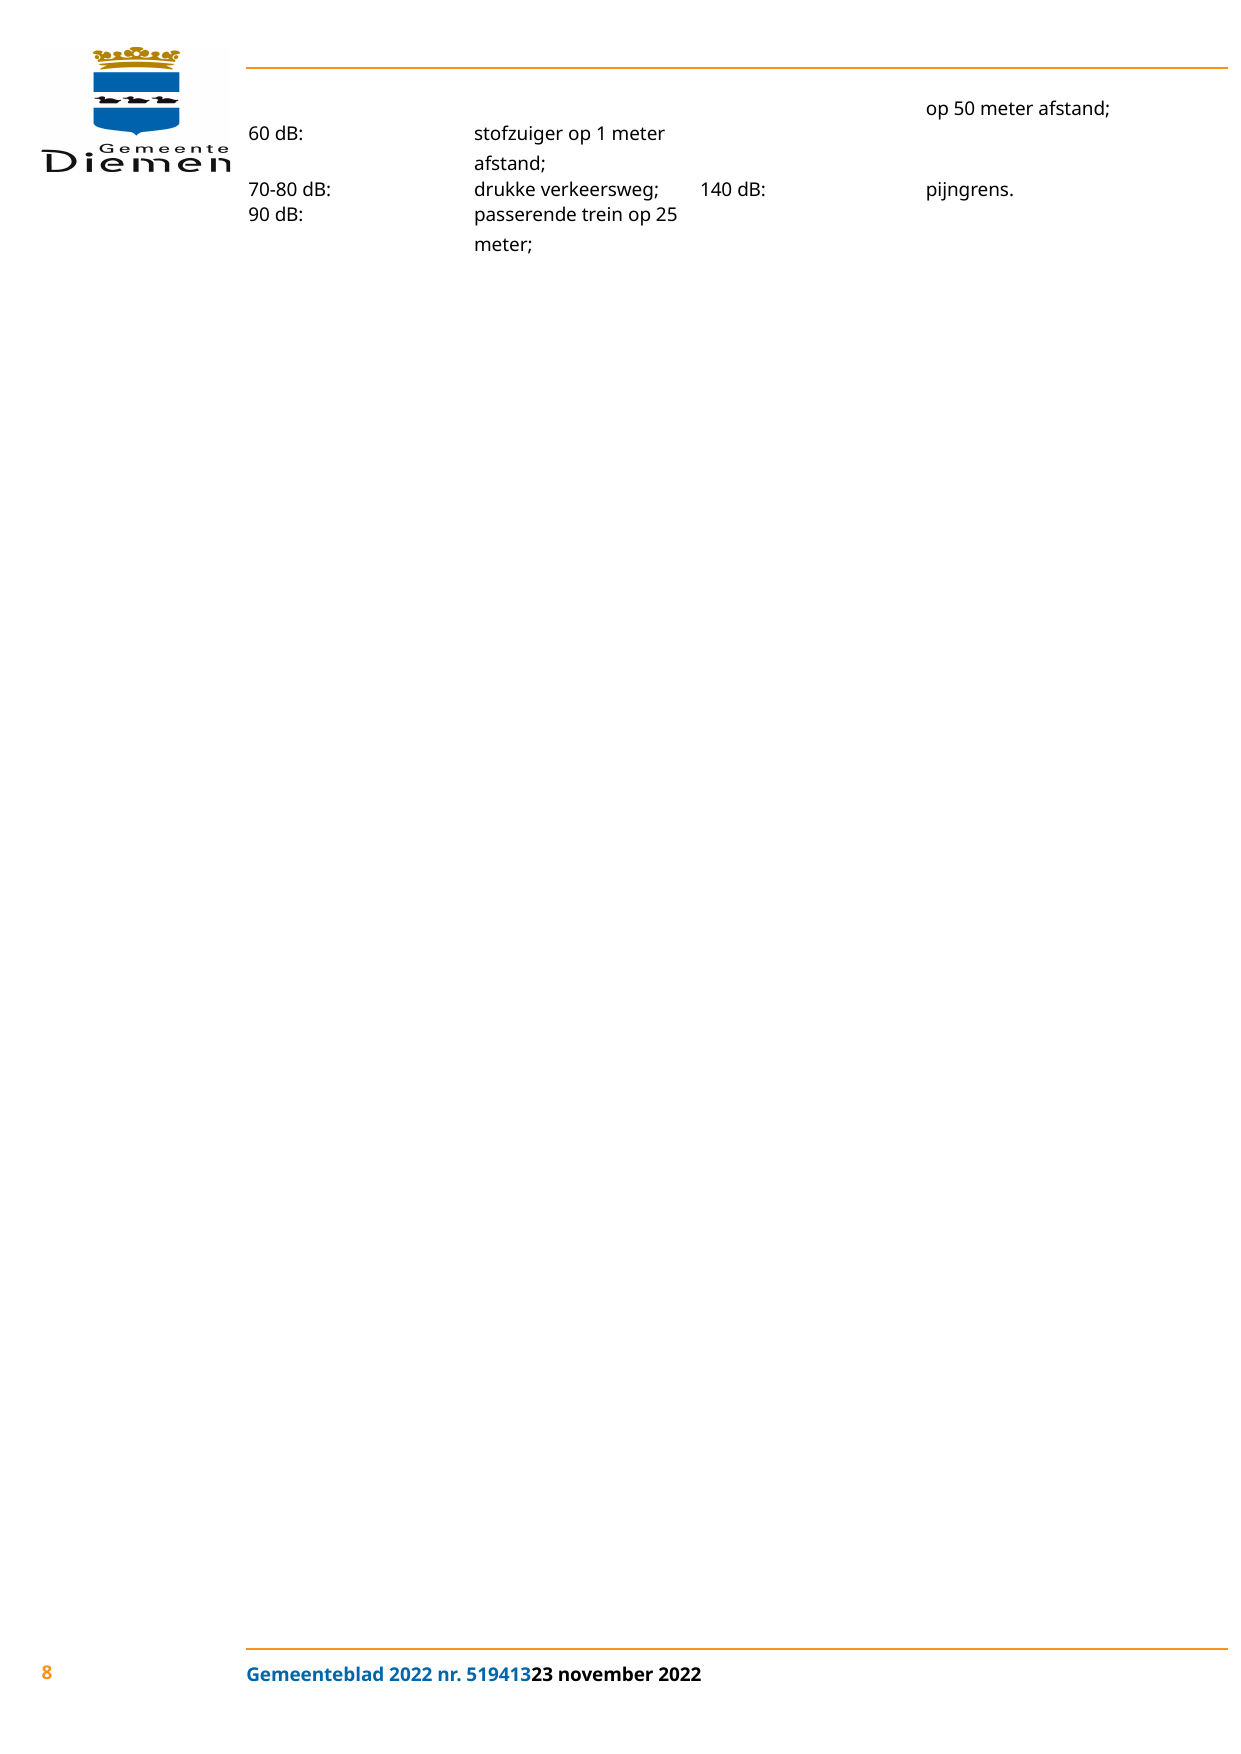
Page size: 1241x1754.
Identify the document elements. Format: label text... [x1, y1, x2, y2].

table_cell [474, 95, 700, 121]
table_cell [926, 202, 1152, 257]
table_cell pijngrens. [926, 176, 1152, 202]
table_cell 60 dB: [248, 121, 474, 176]
table_cell 140 dB: [700, 176, 926, 202]
table_cell [700, 202, 926, 257]
table_cell [700, 121, 926, 176]
table_cell passerende trein op 25 meter; [474, 202, 700, 257]
table_cell op 50 meter afstand; [926, 95, 1152, 121]
table_cell 90 dB: [248, 202, 474, 257]
table_cell [700, 95, 926, 121]
table_cell 70-80 dB: [248, 176, 474, 202]
picture [41, 47, 231, 172]
table_cell [248, 95, 474, 121]
table_cell drukke verkeersweg; [474, 176, 700, 202]
table_cell [926, 121, 1152, 176]
table_cell stofzuiger op 1 meter afstand; [474, 121, 700, 176]
